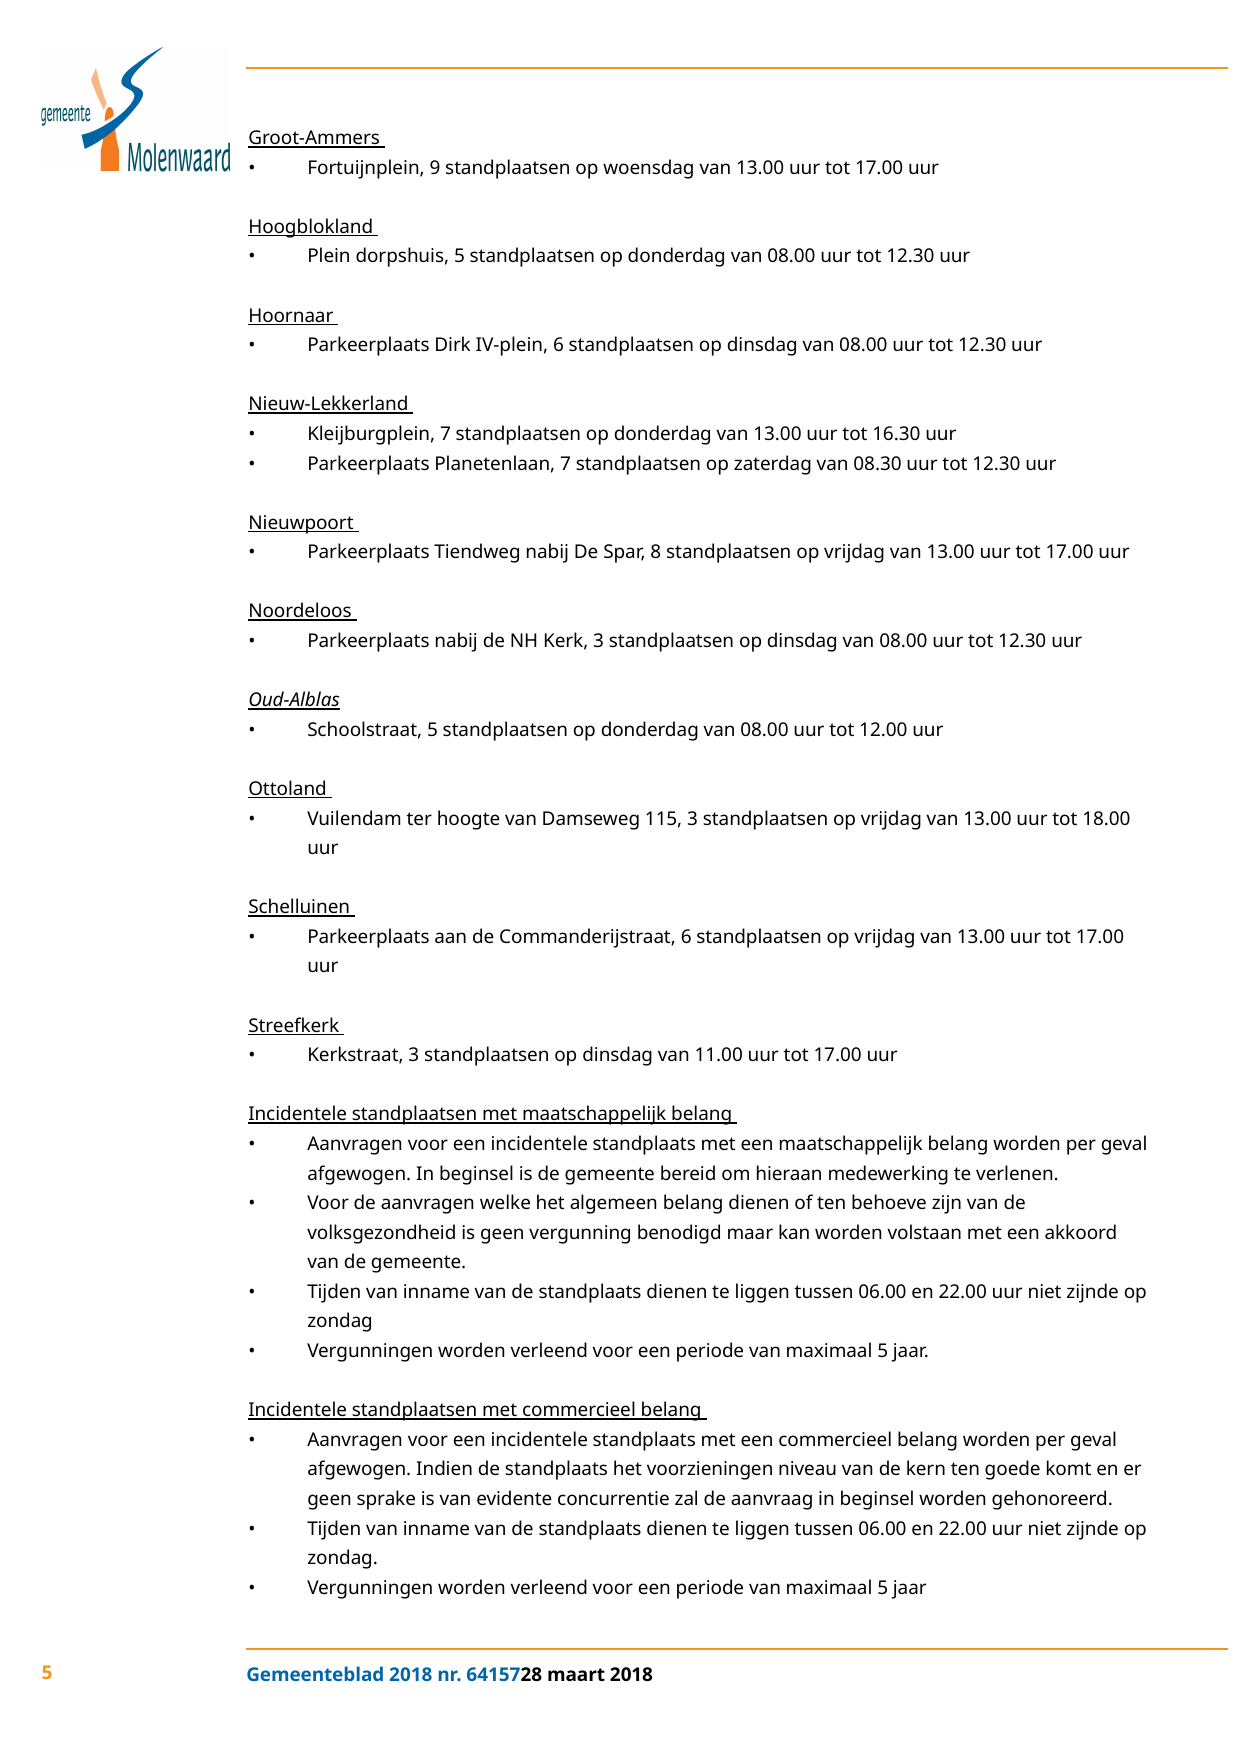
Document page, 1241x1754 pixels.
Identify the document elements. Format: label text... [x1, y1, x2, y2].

list Parkeerplaats Tiendweg nabij De Spar, 8 standplaatsen op vrijdag van 13.00 uur tot 17.00 uur [248, 538, 1152, 564]
text Groot-Ammers [248, 124, 1152, 150]
list Aanvragen voor een incidentele standplaats met een commercieel belang worden per geval afgewogen. Indien de standplaats het voorzieningen niveau van de kern ten goede komt en er geen sprake is van evidente concurrentie zal de aanvraag in beginsel worden gehonoreerd. [248, 1426, 1152, 1511]
list Tijden van inname van de standplaats dienen te liggen tussen 06.00 en 22.00 uur niet zijnde op zondag [248, 1278, 1152, 1333]
text Hoornaar [248, 302, 1152, 328]
list Vergunningen worden verleend voor een periode van maximaal 5 jaar [248, 1574, 1152, 1600]
list Parkeerplaats nabij de NH Kerk, 3 standplaatsen op dinsdag van 08.00 uur tot 12.30 uur [248, 627, 1152, 653]
text Nieuw-Lekkerland [248, 391, 1152, 416]
text Noordeloos [248, 598, 1152, 623]
list Schoolstraat, 5 standplaatsen op donderdag van 08.00 uur tot 12.00 uur [248, 716, 1152, 742]
text Nieuwpoort [248, 509, 1152, 535]
list Kleijburgplein, 7 standplaatsen op donderdag van 13.00 uur tot 16.30 uur [248, 420, 1152, 446]
list Aanvragen voor een incidentele standplaats met een maatschappelijk belang worden per geval afgewogen. In beginsel is de gemeente bereid om hieraan medewerking te verlenen. [248, 1130, 1152, 1186]
text Oud-Alblas [248, 686, 1152, 712]
list Voor de aanvragen welke het algemeen belang dienen of ten behoeve zijn van de volksgezondheid is geen vergunning benodigd maar kan worden volstaan met een akkoord van de gemeente. [248, 1189, 1152, 1274]
text Schelluinen [248, 893, 1152, 919]
list Plein dorpshuis, 5 standplaatsen op donderdag van 08.00 uur tot 12.30 uur [248, 243, 1152, 268]
list Vuilendam ter hoogte van Damseweg 115, 3 standplaatsen op vrijdag van 13.00 uur tot 18.00 uur [248, 805, 1152, 860]
text Hoogblokland [248, 213, 1152, 239]
picture [41, 47, 231, 172]
list Parkeerplaats Planetenlaan, 7 standplaatsen op zaterdag van 08.30 uur tot 12.30 uur [248, 450, 1152, 476]
list Tijden van inname van de standplaats dienen te liggen tussen 06.00 en 22.00 uur niet zijnde op zondag. [248, 1515, 1152, 1570]
list Fortuijnplein, 9 standplaatsen op woensdag van 13.00 uur tot 17.00 uur [248, 154, 1152, 180]
list Parkeerplaats Dirk IV-plein, 6 standplaatsen op dinsdag van 08.00 uur tot 12.30 uur [248, 331, 1152, 357]
list Kerkstraat, 3 standplaatsen op dinsdag van 11.00 uur tot 17.00 uur [248, 1041, 1152, 1067]
text Incidentele standplaatsen met commercieel belang [248, 1396, 1152, 1422]
text Ottoland [248, 775, 1152, 801]
list Parkeerplaats aan de Commanderijstraat, 6 standplaatsen op vrijdag van 13.00 uur tot 17.00 uur [248, 923, 1152, 978]
list Vergunningen worden verleend voor een periode van maximaal 5 jaar. [248, 1337, 1152, 1363]
text Streefkerk [248, 1012, 1152, 1038]
text Incidentele standplaatsen met maatschappelijk belang [248, 1101, 1152, 1126]
